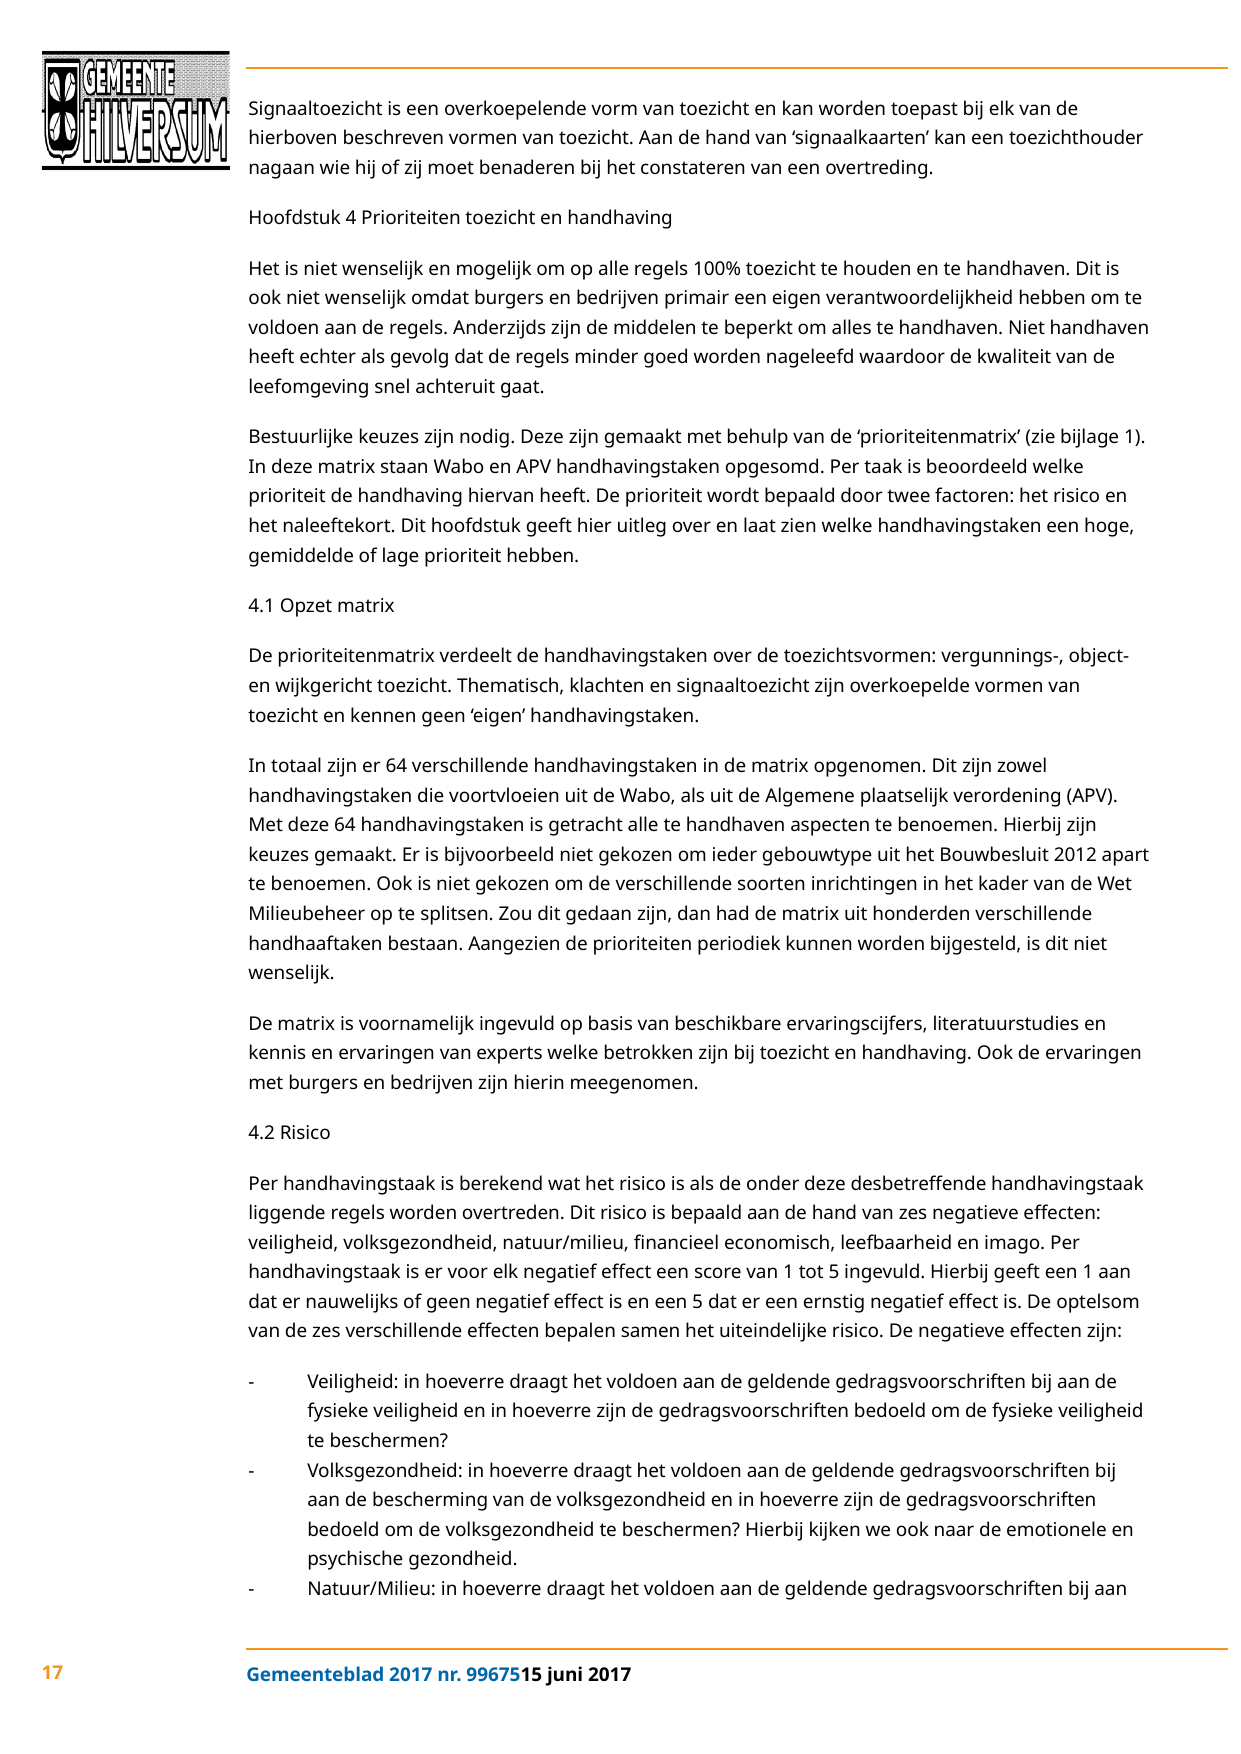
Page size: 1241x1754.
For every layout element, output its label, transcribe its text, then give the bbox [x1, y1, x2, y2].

list Volksgezondheid: in hoeverre draagt het voldoen aan de geldende gedragsvoorschriften bij aan de bescherming van de volksgezondheid en in hoeverre zijn de gedragsvoorschriften bedoeld om de volksgezondheid te beschermen? Hierbij kijken we ook naar de emotionele en psychische gezondheid. [248, 1457, 1152, 1571]
text 4.1 Opzet matrix [248, 592, 1152, 618]
text Signaaltoezicht is een overkoepelende vorm van toezicht en kan worden toepast bij elk van de hierboven beschreven vormen van toezicht. Aan de hand van ‘signaalkaarten’ kan een toezichthouder nagaan wie hij of zij moet benaderen bij het constateren van een overtreding. [248, 95, 1152, 180]
list Natuur/Milieu: in hoeverre draagt het voldoen aan de geldende gedragsvoorschriften bij aan [248, 1575, 1152, 1601]
text Hoofdstuk 4 Prioriteiten toezicht en handhaving [248, 204, 1152, 230]
list Veiligheid: in hoeverre draagt het voldoen aan de geldende gedragsvoorschriften bij aan de fysieke veiligheid en in hoeverre zijn de gedragsvoorschriften bedoeld om de fysieke veiligheid te beschermen? [248, 1368, 1152, 1453]
text In totaal zijn er 64 verschillende handhavingstaken in de matrix opgenomen. Dit zijn zowel handhavingstaken die voortvloeien uit de Wabo, als uit de Algemene plaatselijk verordening (APV). Met deze 64 handhavingstaken is getracht alle te handhaven aspecten te benoemen. Hierbij zijn keuzes gemaakt. Er is bijvoorbeeld niet gekozen om ieder gebouwtype uit het Bouwbesluit 2012 apart te benoemen. Ook is niet gekozen om de verschillende soorten inrichtingen in het kader van de Wet Milieubeheer op te splitsen. Zou dit gedaan zijn, dan had de matrix uit honderden verschillende handhaaftaken bestaan. Aangezien de prioriteiten periodiek kunnen worden bijgesteld, is dit niet wenselijk. [248, 752, 1152, 985]
text Per handhavingstaak is berekend wat het risico is als de onder deze desbetreffende handhavingstaak liggende regels worden overtreden. Dit risico is bepaald aan de hand van zes negatieve effecten: veiligheid, volksgezondheid, natuur/milieu, financieel economisch, leefbaarheid en imago. Per handhavingstaak is er voor elk negatief effect een score van 1 tot 5 ingevuld. Hierbij geeft een 1 aan dat er nauwelijks of geen negatief effect is en een 5 dat er een ernstig negatief effect is. De optelsom van de zes verschillende effecten bepalen samen het uiteindelijke risico. De negatieve effecten zijn: [248, 1170, 1152, 1343]
text De prioriteitenmatrix verdeelt de handhavingstaken over de toezichtsvormen: vergunnings-, object- en wijkgericht toezicht. Thematisch, klachten en signaaltoezicht zijn overkoepelde vormen van toezicht en kennen geen ‘eigen’ handhavingstaken. [248, 643, 1152, 728]
text De matrix is voornamelijk ingevuld op basis van beschikbare ervaringscijfers, literatuurstudies en kennis en ervaringen van experts welke betrokken zijn bij toezicht en handhaving. Ook de ervaringen met burgers en bedrijven zijn hierin meegenomen. [248, 1010, 1152, 1095]
text Het is niet wenselijk en mogelijk om op alle regels 100% toezicht te houden en te handhaven. Dit is ook niet wenselijk omdat burgers en bedrijven primair een eigen verantwoordelijkheid hebben om te voldoen aan de regels. Anderzijds zijn de middelen te beperkt om alles te handhaven. Niet handhaven heeft echter als gevolg dat de regels minder goed worden nageleefd waardoor de kwaliteit van de leefomgeving snel achteruit gaat. [248, 255, 1152, 399]
text 4.2 Risico [248, 1119, 1152, 1145]
picture [41, 47, 231, 172]
text Bestuurlijke keuzes zijn nodig. Deze zijn gemaakt met behulp van de ‘prioriteitenmatrix’ (zie bijlage 1). In deze matrix staan Wabo en APV handhavingstaken opgesomd. Per taak is beoordeeld welke prioriteit de handhaving hiervan heeft. De prioriteit wordt bepaald door twee factoren: het risico en het naleeftekort. Dit hoofdstuk geeft hier uitleg over en laat zien welke handhavingstaken een hoge, gemiddelde of lage prioriteit hebben. [248, 423, 1152, 568]
